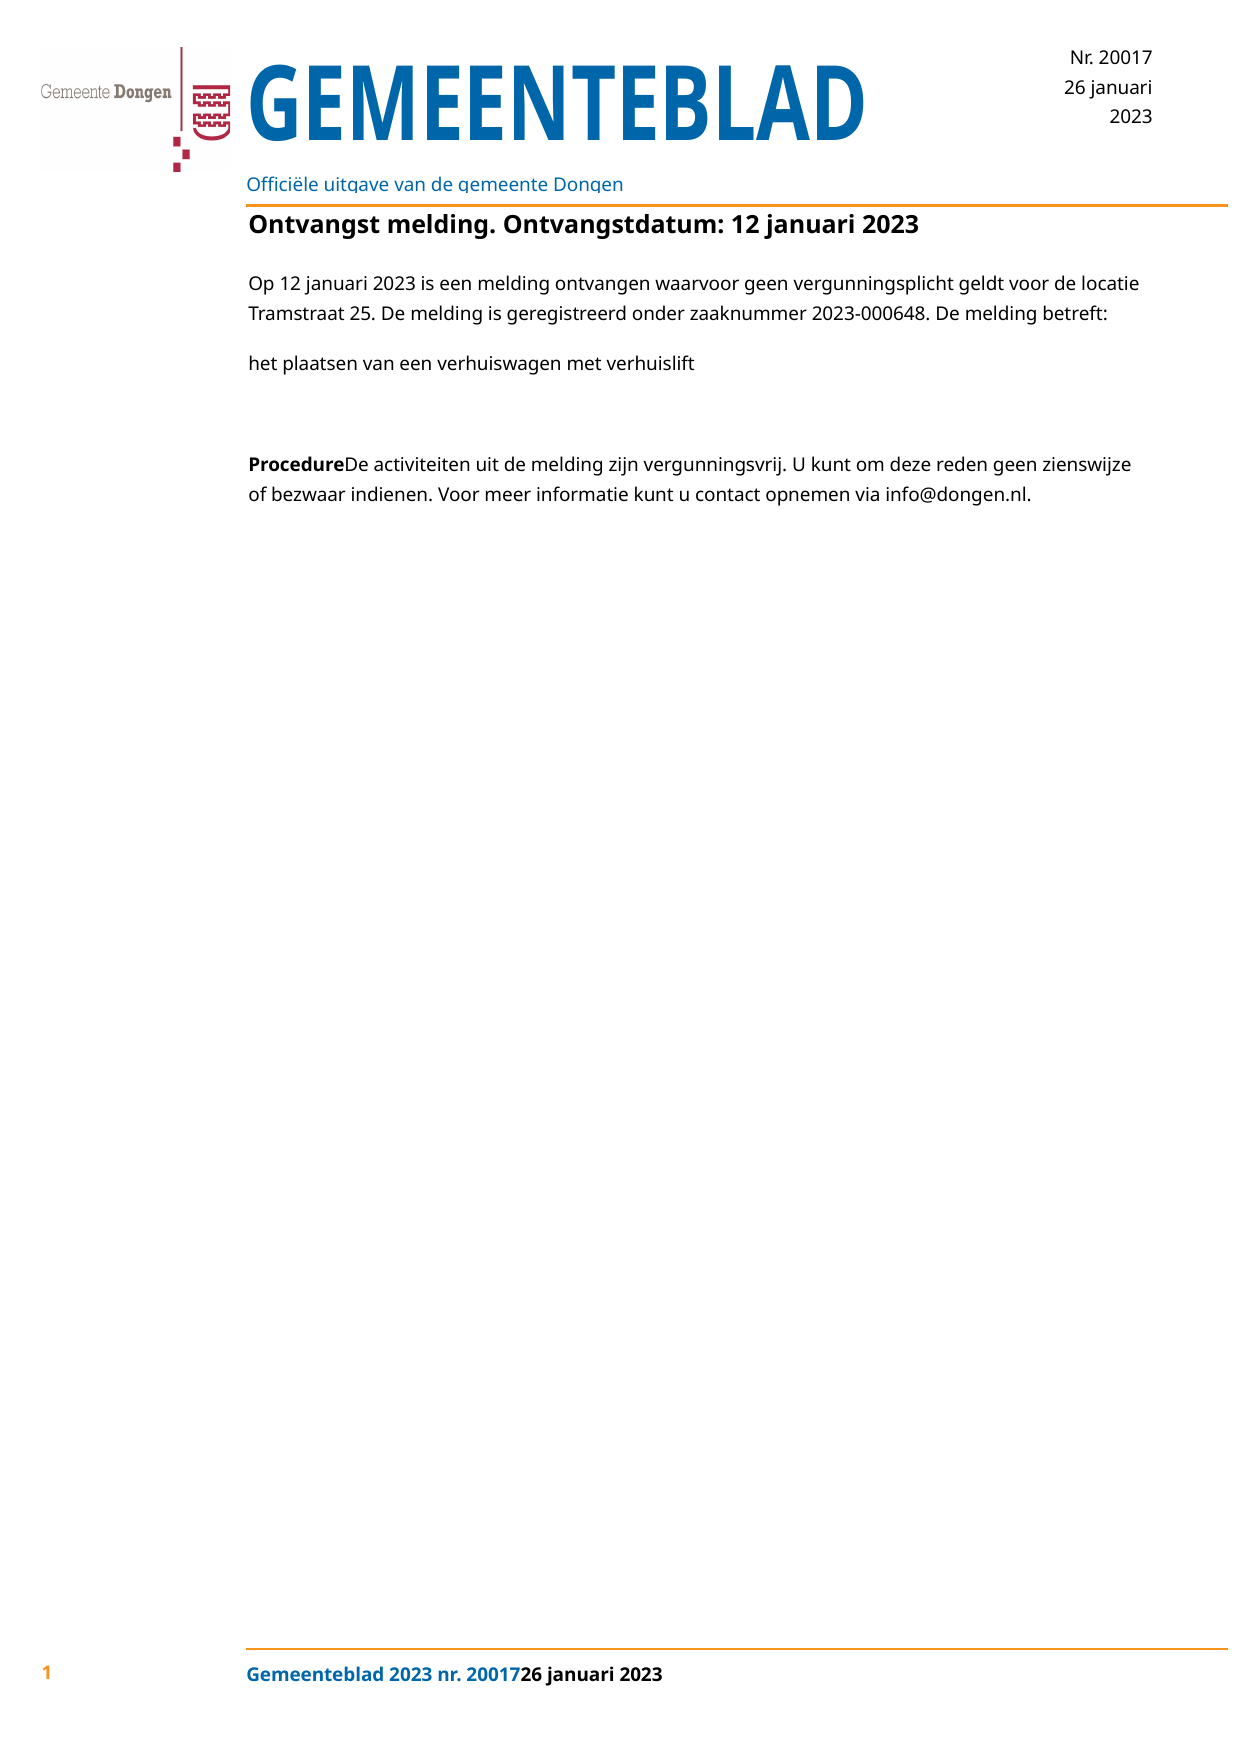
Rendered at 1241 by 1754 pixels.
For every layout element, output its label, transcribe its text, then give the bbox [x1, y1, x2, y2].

picture [41, 47, 231, 172]
text Ontvangst melding. Ontvangstdatum: 12 januari 2023 [248, 207, 1152, 241]
text Op 12 januari 2023 is een melding ontvangen waarvoor geen vergunningsplicht geldt voor de locatie Tramstraat 25. De melding is geregistreerd onder zaaknummer 2023-000648. De melding betreft: [248, 270, 1152, 326]
text het plaatsen van een verhuiswagen met verhuislift [248, 350, 1152, 376]
text ProcedureDe activiteiten uit de melding zijn vergunningsvrij. U kunt om deze reden geen zienswijze of bezwaar indienen. Voor meer informatie kunt u contact opnemen via info@dongen.nl. [248, 451, 1152, 506]
